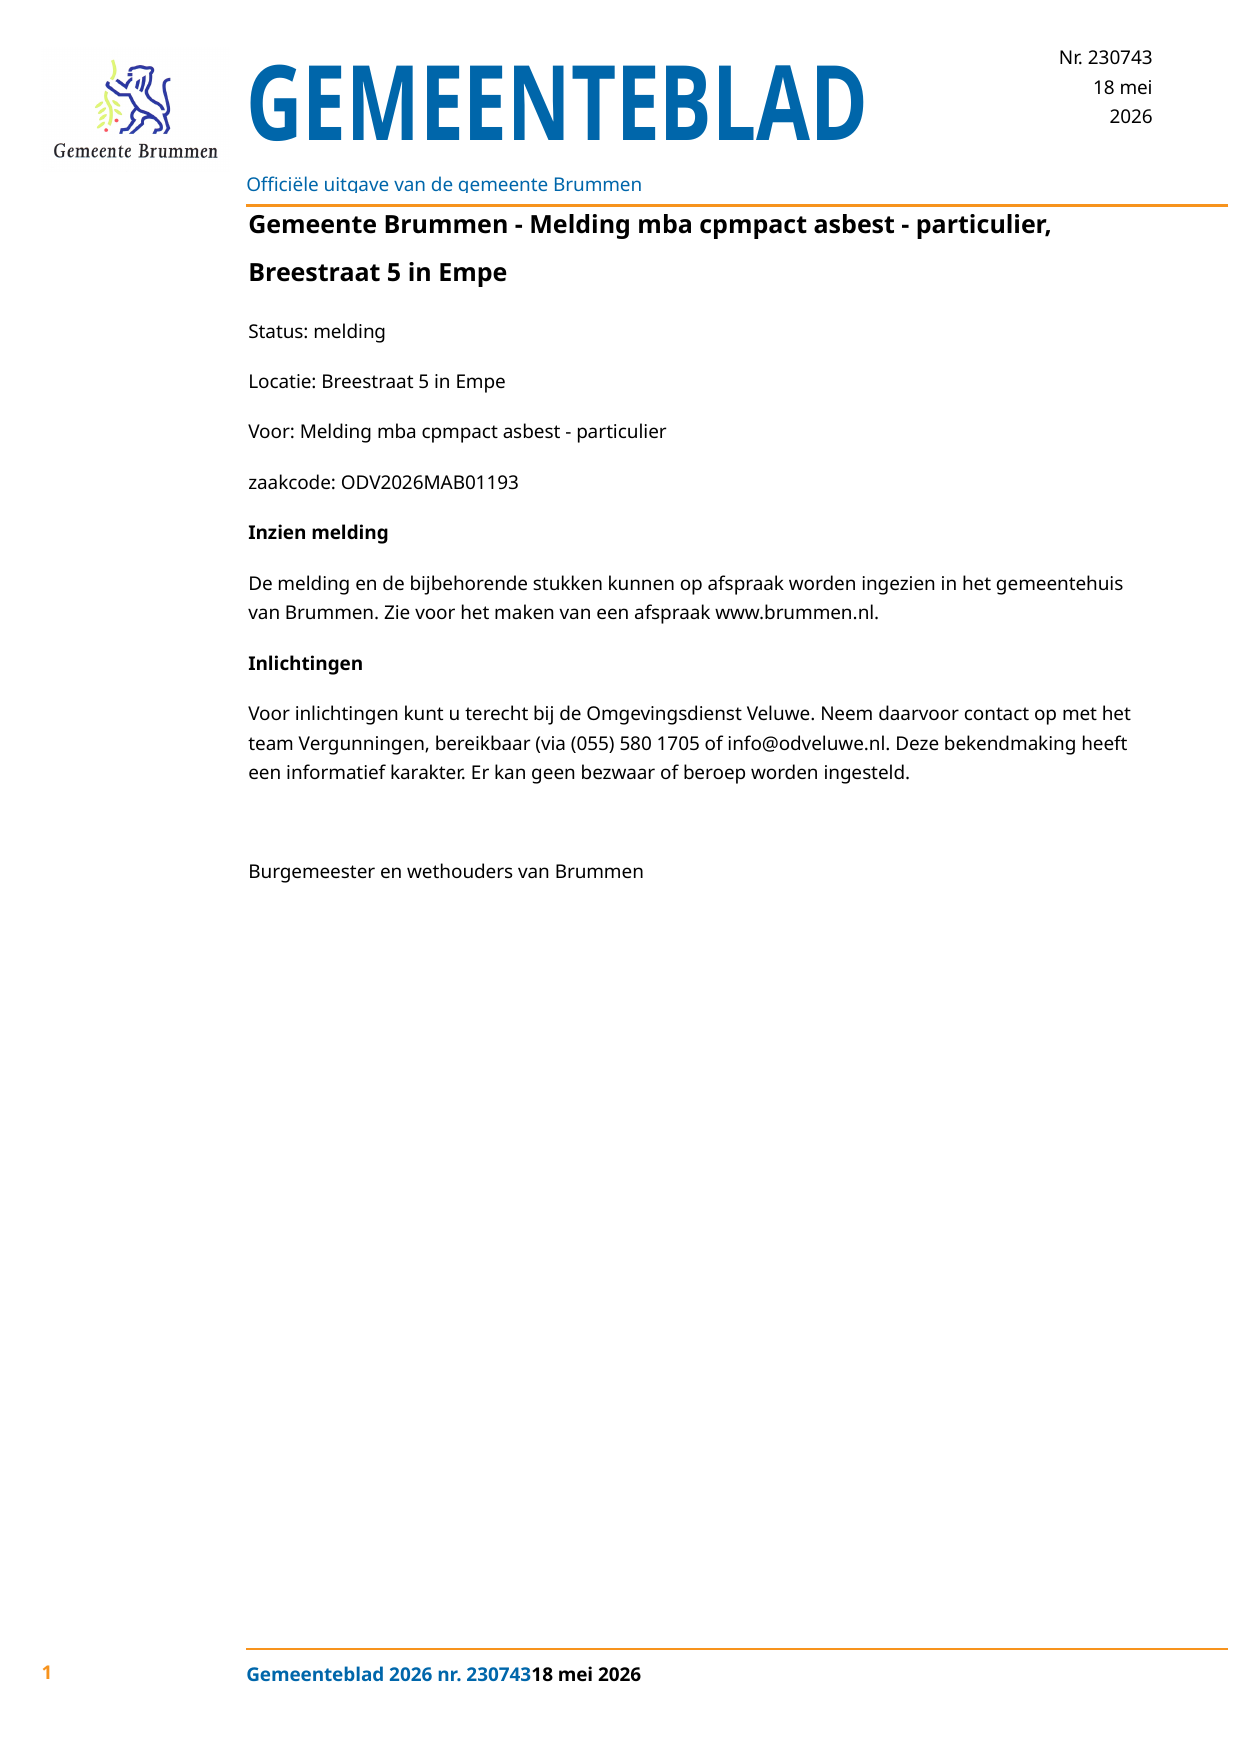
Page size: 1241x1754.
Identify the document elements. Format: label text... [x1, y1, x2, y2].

text Inzien melding [248, 519, 1152, 545]
text zaakcode: ODV2026MAB01193 [248, 469, 1152, 495]
text Locatie: Breestraat 5 in Empe [248, 368, 1152, 394]
text De melding en de bijbehorende stukken kunnen op afspraak worden ingezien in het gemeentehuis van Brummen. Zie voor het maken van een afspraak www.brummen.nl. [248, 570, 1152, 625]
text Gemeente Brummen - Melding mba cpmpact asbest - particulier, Breestraat 5 in Empe [248, 207, 1152, 288]
picture [41, 47, 231, 172]
text Voor: Melding mba cpmpact asbest - particulier [248, 419, 1152, 444]
text Status: melding [248, 318, 1152, 344]
text Burgemeester en wethouders van Brummen [248, 858, 1152, 883]
text Inlichtingen [248, 650, 1152, 676]
text Voor inlichtingen kunt u terecht bij de Omgevingsdienst Veluwe. Neem daarvoor contact op met het team Vergunningen, bereikbaar (via (055) 580 1705 of info@odveluwe.nl. Deze bekendmaking heeft een informatief karakter. Er kan geen bezwaar of beroep worden ingesteld. [248, 700, 1152, 785]
